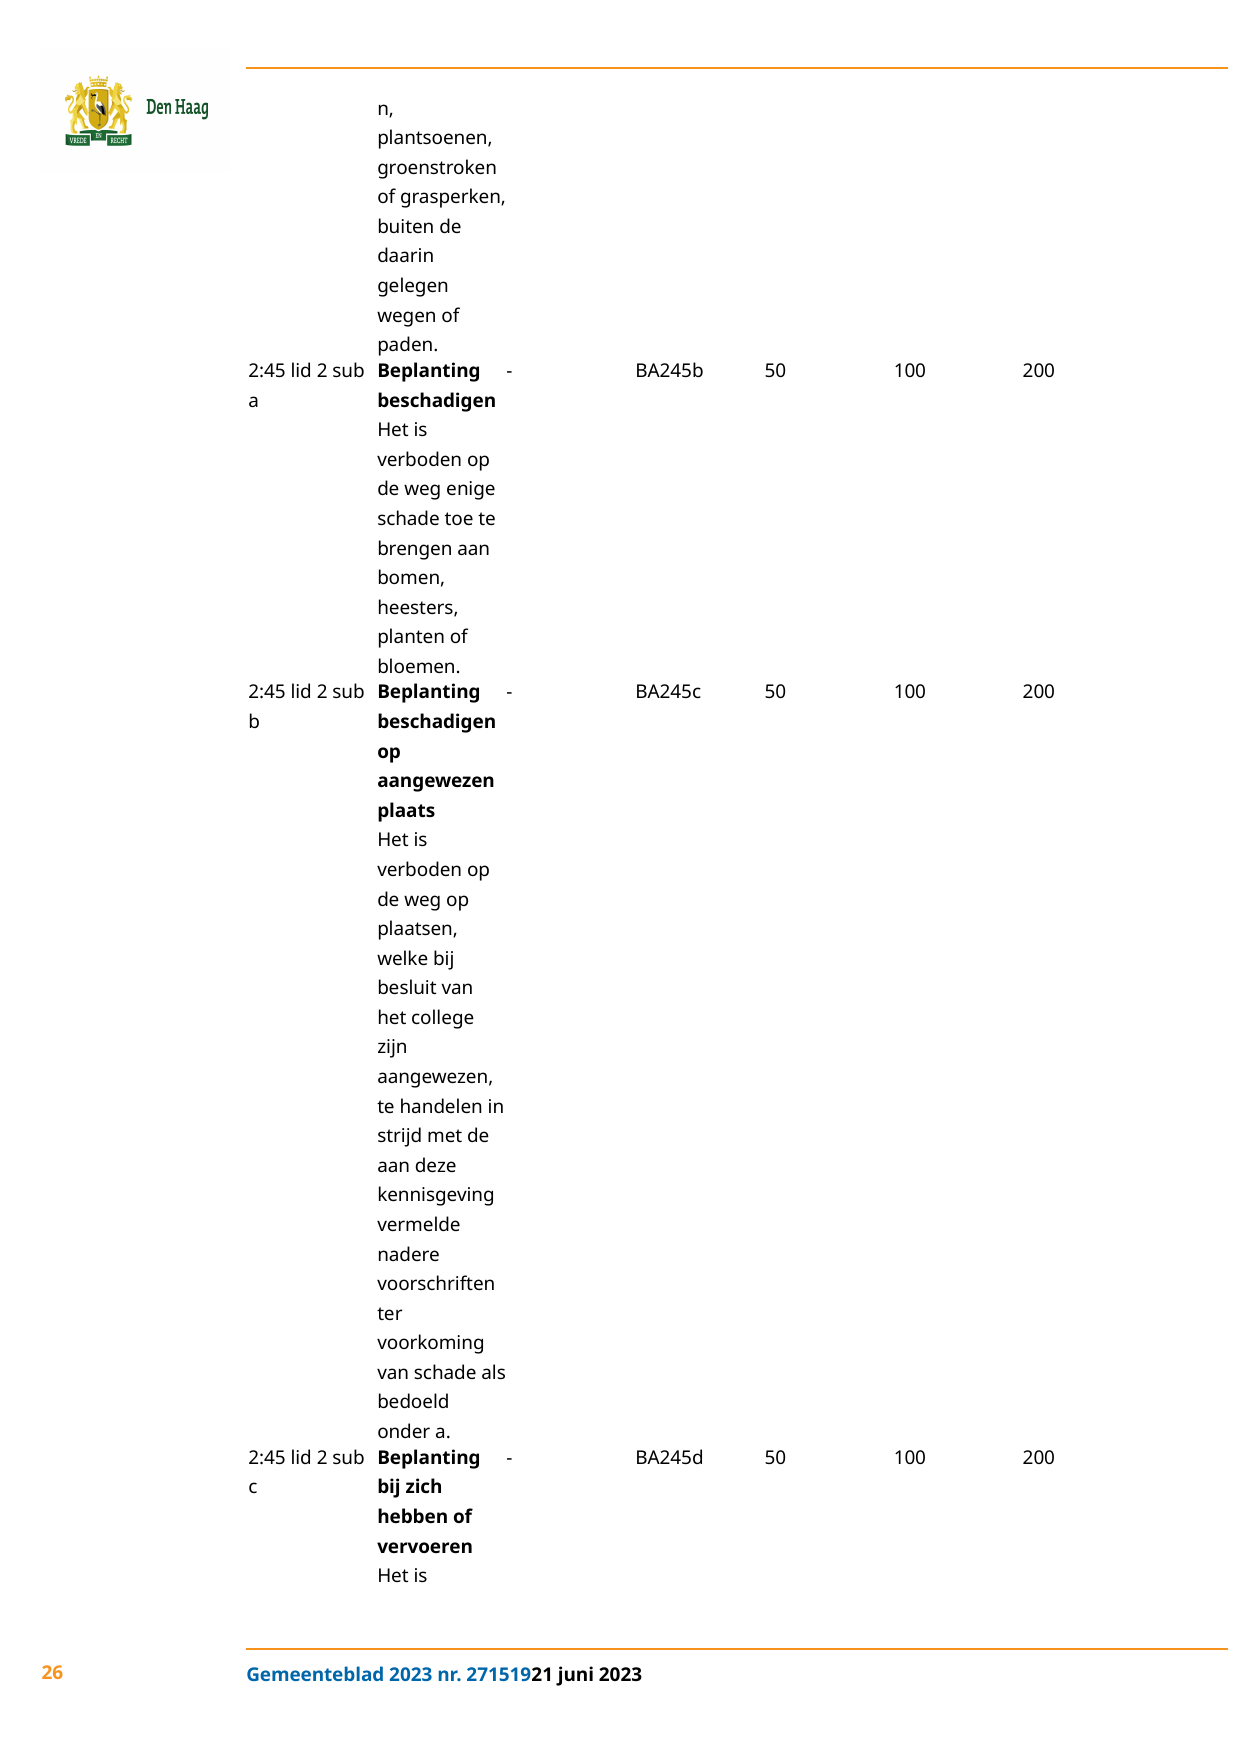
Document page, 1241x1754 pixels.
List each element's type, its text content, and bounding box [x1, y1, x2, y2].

table_cell [506, 95, 635, 357]
table_cell 200 [1023, 1444, 1152, 1588]
table_cell 200 [1023, 679, 1152, 1444]
table_cell 100 [894, 1444, 1022, 1588]
table_cell - [506, 357, 635, 679]
table_cell Beplanting beschadigen Het is verboden op de weg enige schade toe te brengen aan bomen, heesters, planten of bloemen. [377, 357, 506, 679]
table_cell [764, 95, 893, 357]
table_cell n, plantsoenen, groenstroken of grasperken, buiten de daarin gelegen wegen of paden. [377, 95, 506, 357]
table_cell BA245c [635, 679, 764, 1444]
table_cell 50 [764, 679, 893, 1444]
table_cell - [506, 1444, 635, 1588]
table_cell 50 [764, 1444, 893, 1588]
table_cell 2:45 lid 2 sub b [248, 679, 377, 1444]
table_cell 2:45 lid 2 sub a [248, 357, 377, 679]
table_cell 100 [894, 357, 1022, 679]
table_cell BA245b [635, 357, 764, 679]
table_cell [248, 95, 377, 357]
table_cell 50 [764, 357, 893, 679]
picture [41, 47, 231, 172]
table_cell 100 [894, 679, 1022, 1444]
table_cell 200 [1023, 357, 1152, 679]
table_cell - [506, 679, 635, 1444]
table_cell [635, 95, 764, 357]
table_cell Beplanting bij zich hebben of vervoeren Het is [377, 1444, 506, 1588]
table_cell BA245d [635, 1444, 764, 1588]
table_cell [894, 95, 1022, 357]
table_cell 2:45 lid 2 sub c [248, 1444, 377, 1588]
table_cell [1023, 95, 1152, 357]
table_cell Beplanting beschadigen op aangewezen plaats Het is verboden op de weg op plaatsen, welke bij besluit van het college zijn aangewezen, te handelen in strijd met de aan deze kennisgeving vermelde nadere voorschriften ter voorkoming van schade als bedoeld onder a. [377, 679, 506, 1444]
